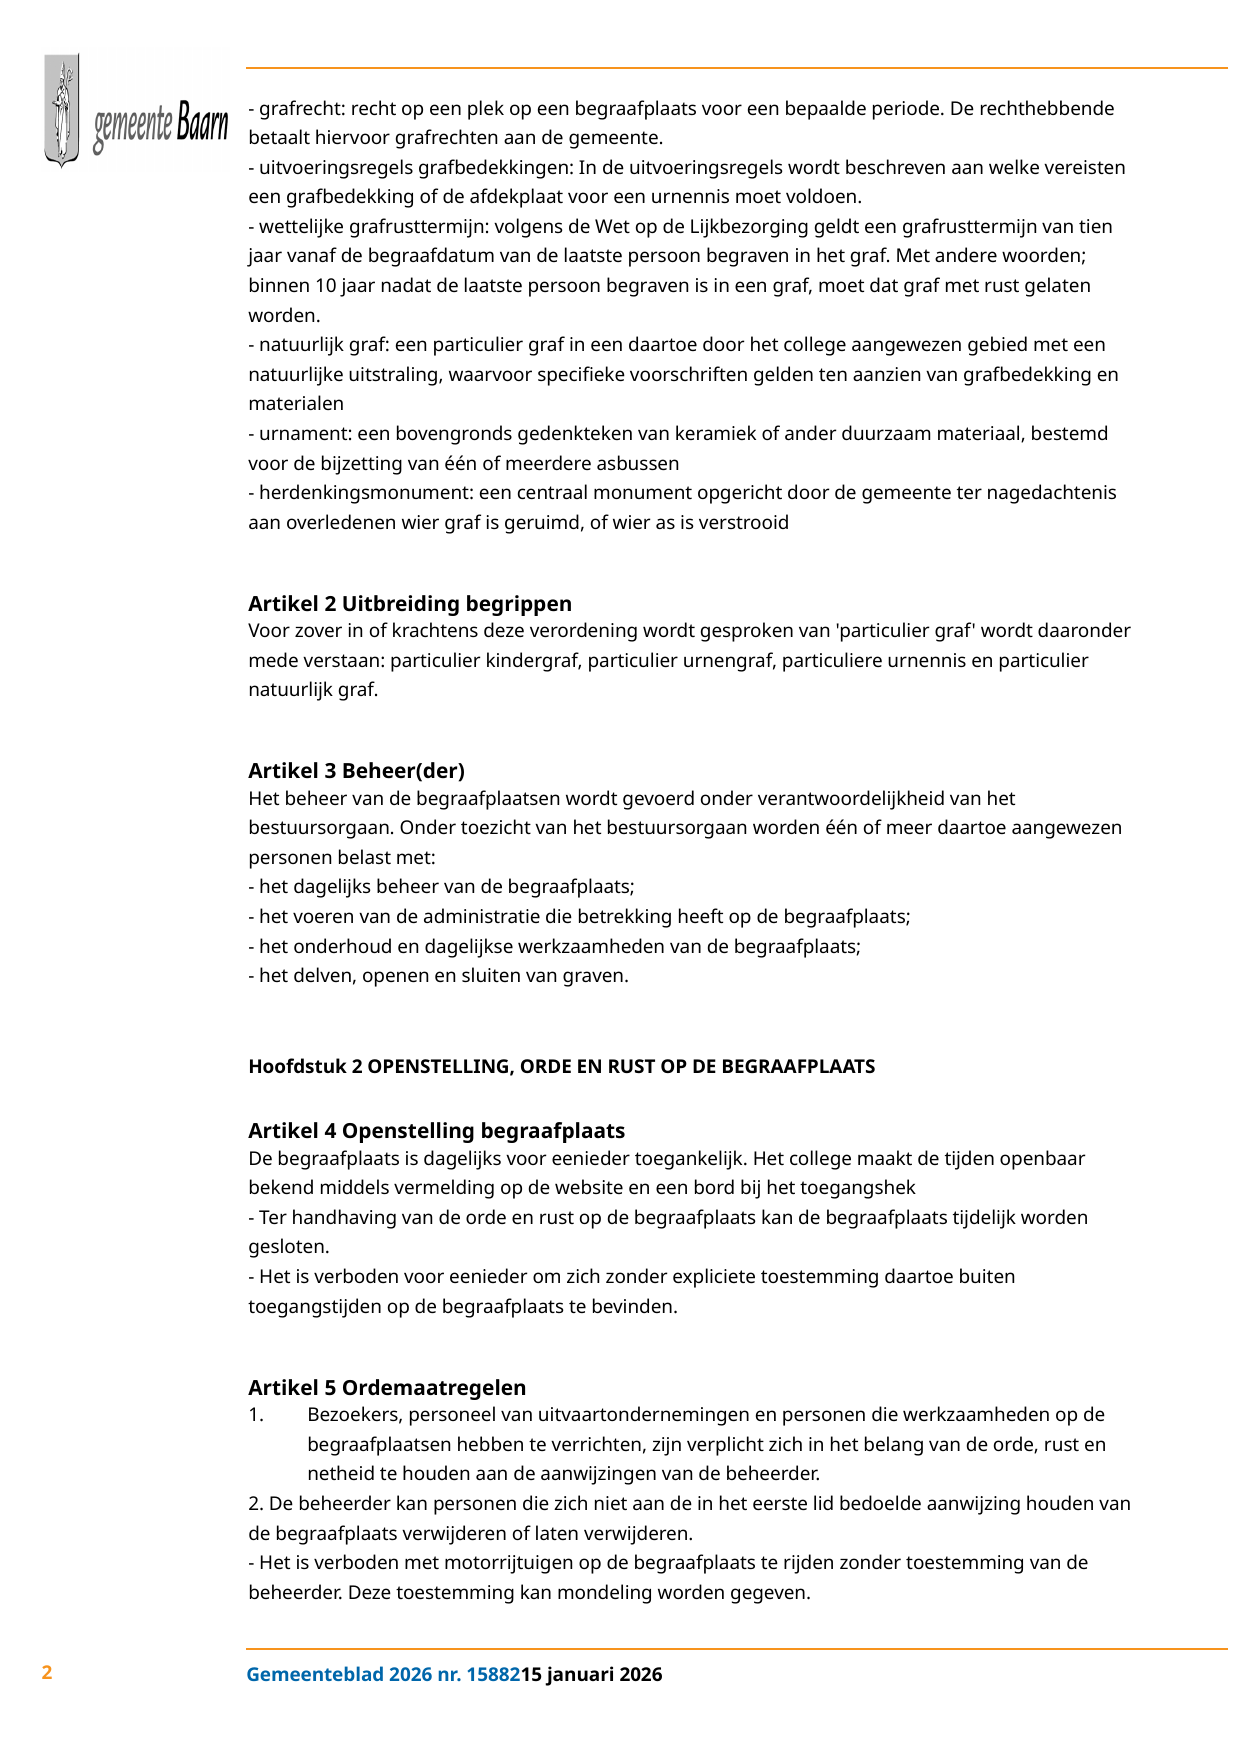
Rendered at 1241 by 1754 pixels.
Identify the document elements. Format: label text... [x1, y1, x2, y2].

text Het beheer van de begraafplaatsen wordt gevoerd onder verantwoordelijkheid van het bestuursorgaan. Onder toezicht van het bestuursorgaan worden één of meer daartoe aangewezen personen belast met: [248, 785, 1152, 870]
text Artikel 3 Beheer(der) [248, 757, 1152, 785]
text - Het is verboden voor eenieder om zich zonder expliciete toestemming daartoe buiten toegangstijden op de begraafplaats te bevinden. [248, 1263, 1152, 1319]
text Artikel 5 Ordemaatregelen [248, 1373, 1152, 1401]
text - het dagelijks beheer van de begraafplaats; [248, 874, 1152, 899]
text Artikel 4 Openstelling begraafplaats [248, 1117, 1152, 1145]
text - natuurlijk graf: een particulier graf in een daartoe door het college aangewezen gebied met een natuurlijke uitstraling, waarvoor specifieke voorschriften gelden ten aanzien van grafbedekking en materialen [248, 331, 1152, 416]
text - het onderhoud en dagelijkse werkzaamheden van de begraafplaats; [248, 933, 1152, 959]
text - Het is verboden met motorrijtuigen op de begraafplaats te rijden zonder toestemming van de beheerder. Deze toestemming kan mondeling worden gegeven. [248, 1549, 1152, 1604]
text Artikel 2 Uitbreiding begrippen [248, 589, 1152, 617]
text - het delven, openen en sluiten van graven. [248, 962, 1152, 988]
text - wettelijke grafrusttermijn: volgens de Wet op de Lijkbezorging geldt een grafrusttermijn van tien jaar vanaf de begraafdatum van de laatste persoon begraven in het graf. Met andere woorden; binnen 10 jaar nadat de laatste persoon begraven is in een graf, moet dat graf met rust gelaten worden. [248, 213, 1152, 328]
text - uitvoeringsregels grafbedekkingen: In de uitvoeringsregels wordt beschreven aan welke vereisten een grafbedekking of de afdekplaat voor een urnennis moet voldoen. [248, 154, 1152, 209]
text - grafrecht: recht op een plek op een begraafplaats voor een bepaalde periode. De rechthebbende betaalt hiervoor grafrechten aan de gemeente. [248, 95, 1152, 150]
text - herdenkingsmonument: een centraal monument opgericht door de gemeente ter nagedachtenis aan overledenen wier graf is geruimd, of wier as is verstrooid [248, 479, 1152, 535]
text De begraafplaats is dagelijks voor eenieder toegankelijk. Het college maakt de tijden openbaar bekend middels vermelding op de website en een bord bij het toegangshek [248, 1145, 1152, 1200]
text 2. De beheerder kan personen die zich niet aan de in het eerste lid bedoelde aanwijzing houden van de begraafplaats verwijderen of laten verwijderen. [248, 1490, 1152, 1545]
text - het voeren van de administratie die betrekking heeft op de begraafplaats; [248, 903, 1152, 929]
list Bezoekers, personeel van uitvaartondernemingen en personen die werkzaamheden op de begraafplaatsen hebben te verrichten, zijn verplicht zich in het belang van de orde, rust en netheid te houden aan de aanwijzingen van de beheerder. [248, 1401, 1152, 1486]
text Voor zover in of krachtens deze verordening wordt gesproken van 'particulier graf' wordt daaronder mede verstaan: particulier kindergraf, particulier urnengraf, particuliere urnennis en particulier natuurlijk graf. [248, 617, 1152, 702]
picture [41, 47, 231, 172]
text - urnament: een bovengronds gedenkteken van keramiek of ander duurzaam materiaal, bestemd voor de bijzetting van één of meerdere asbussen [248, 420, 1152, 476]
text Hoofdstuk 2 OPENSTELLING, ORDE EN RUST OP DE BEGRAAFPLAATS [248, 1051, 1152, 1080]
text - Ter handhaving van de orde en rust op de begraafplaats kan de begraafplaats tijdelijk worden gesloten. [248, 1204, 1152, 1259]
